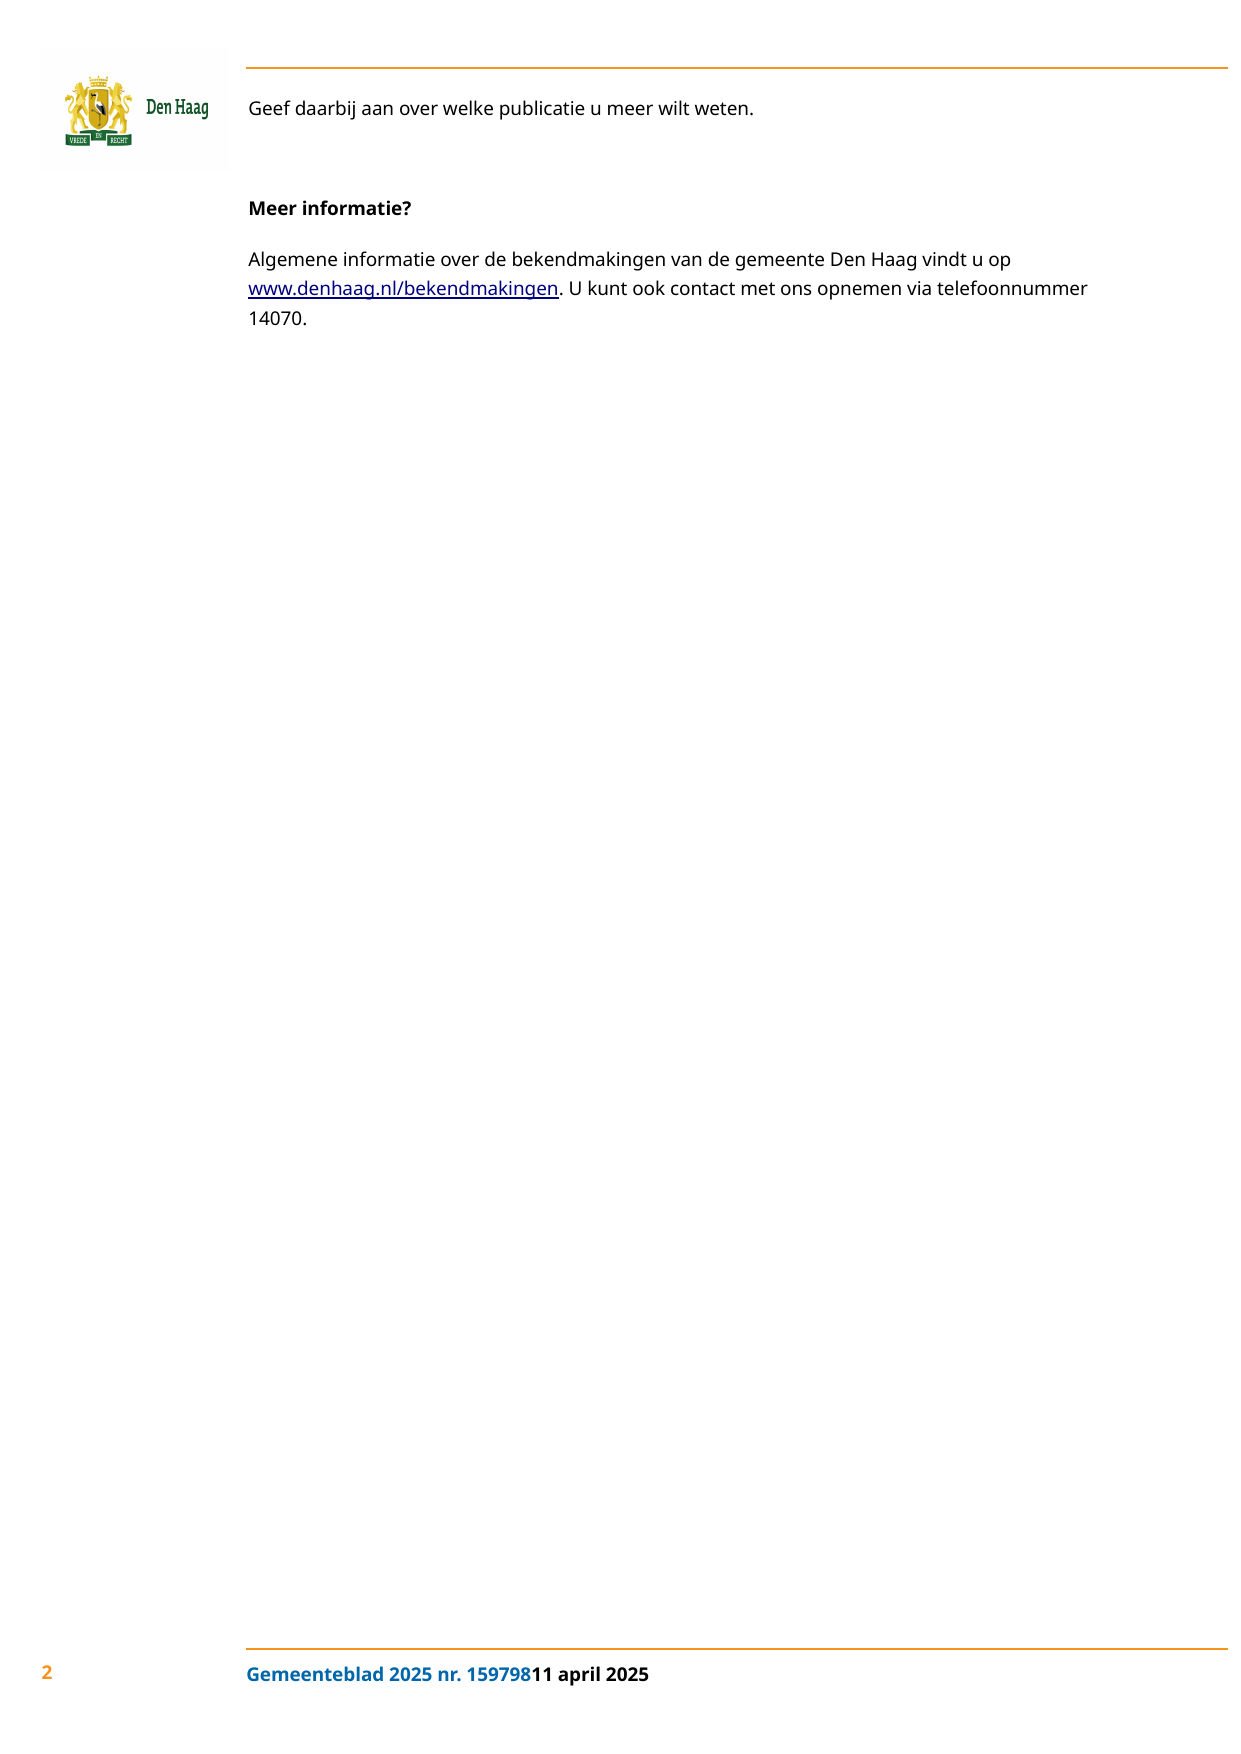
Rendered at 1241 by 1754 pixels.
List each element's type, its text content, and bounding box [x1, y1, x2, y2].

text Meer informatie? [248, 196, 1152, 221]
text Algemene informatie over de bekendmakingen van de gemeente Den Haag vindt u op www.denhaag.nl/bekendmakingen. U kunt ook contact met ons opnemen via telefoonnummer 14070. [248, 246, 1152, 331]
text Geef daarbij aan over welke publicatie u meer wilt weten. [248, 95, 1152, 121]
picture [41, 47, 231, 172]
